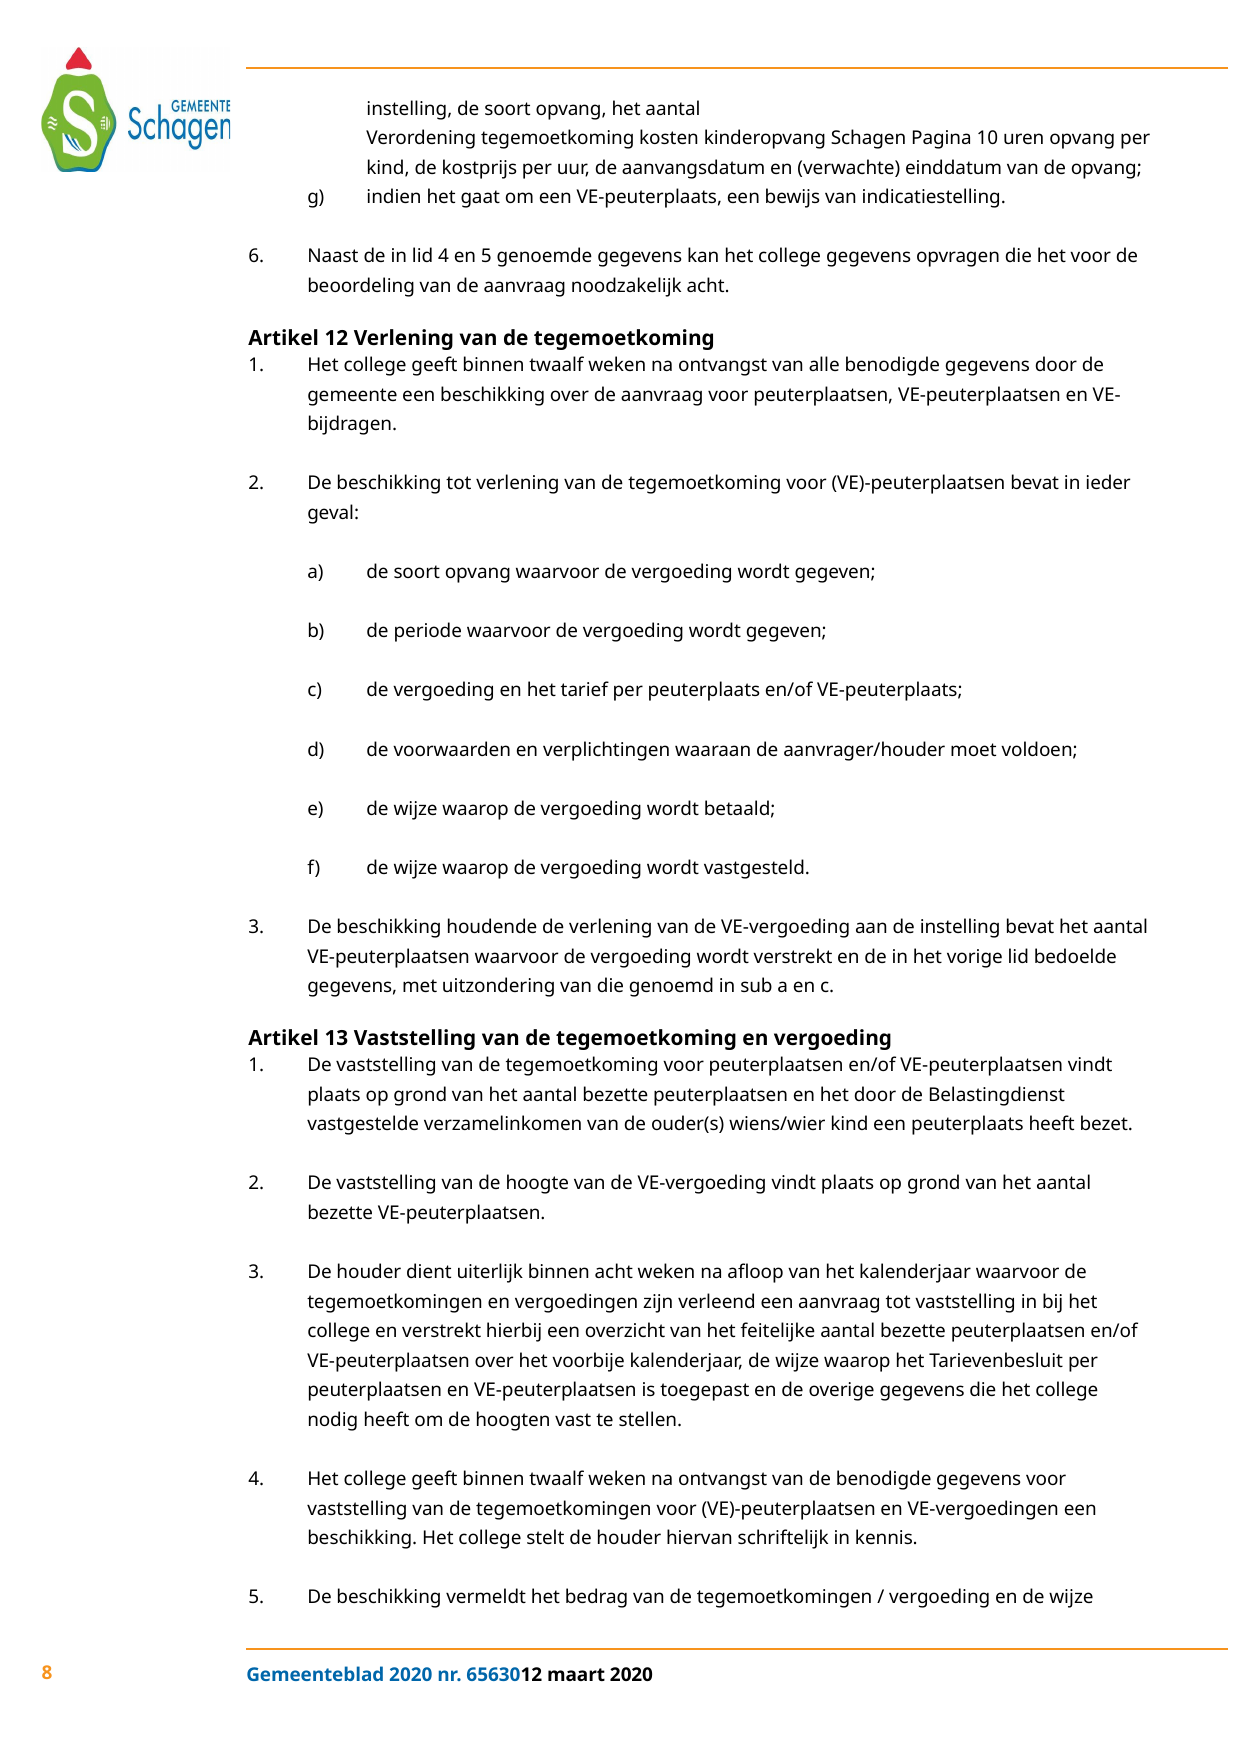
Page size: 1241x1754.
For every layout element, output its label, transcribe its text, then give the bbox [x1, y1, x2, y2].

list De vaststelling van de tegemoetkoming voor peuterplaatsen en/of VE-peuterplaatsen vindt plaats op grond van het aantal bezette peuterplaatsen en het door de Belastingdienst vastgestelde verzamelinkomen van de ouder(s) wiens/wier kind een peuterplaats heeft bezet. [248, 1051, 1152, 1136]
list De beschikking houdende de verlening van de VE-vergoeding aan de instelling bevat het aantal VE-peuterplaatsen waarvoor de vergoeding wordt verstrekt en de in het vorige lid bedoelde gegevens, met uitzondering van die genoemd in sub a en c. [248, 913, 1152, 998]
list Verordening tegemoetkoming kosten kinderopvang Schagen Pagina 10 uren opvang per kind, de kostprijs per uur, de aanvangsdatum en (verwachte) einddatum van de opvang; [307, 124, 1152, 180]
list De vaststelling van de hoogte van de VE-vergoeding vindt plaats op grond van het aantal bezette VE-peuterplaatsen. [248, 1169, 1152, 1225]
list de soort opvang waarvoor de vergoeding wordt gegeven; [307, 558, 1152, 584]
list Het college geeft binnen twaalf weken na ontvangst van alle benodigde gegevens door de gemeente een beschikking over de aanvraag voor peuterplaatsen, VE-peuterplaatsen en VE-bijdragen. [248, 351, 1152, 436]
list de wijze waarop de vergoeding wordt vastgesteld. [307, 854, 1152, 880]
picture [41, 47, 231, 172]
list indien het gaat om een VE-peuterplaats, een bewijs van indicatiestelling. [307, 183, 1152, 209]
list De beschikking tot verlening van de tegemoetkoming voor (VE)-peuterplaatsen bevat in ieder geval: [248, 469, 1152, 525]
text Artikel 12 Verlening van de tegemoetkoming [248, 323, 1152, 351]
list de voorwaarden en verplichtingen waaraan de aanvrager/houder moet voldoen; [307, 736, 1152, 761]
list Naast de in lid 4 en 5 genoemde gegevens kan het college gegevens opvragen die het voor de beoordeling van de aanvraag noodzakelijk acht. [248, 243, 1152, 298]
text Artikel 13 Vaststelling van de tegemoetkoming en vergoeding [248, 1023, 1152, 1051]
list De beschikking vermeldt het bedrag van de tegemoetkomingen / vergoeding en de wijze [248, 1584, 1152, 1609]
list Het college geeft binnen twaalf weken na ontvangst van de benodigde gegevens voor vaststelling van de tegemoetkomingen voor (VE)-peuterplaatsen en VE-vergoedingen een beschikking. Het college stelt de houder hiervan schriftelijk in kennis. [248, 1465, 1152, 1550]
list de wijze waarop de vergoeding wordt betaald; [307, 795, 1152, 821]
list instelling, de soort opvang, het aantal [307, 95, 1152, 121]
list De houder dient uiterlijk binnen acht weken na afloop van het kalenderjaar waarvoor de tegemoetkomingen en vergoedingen zijn verleend een aanvraag tot vaststelling in bij het college en verstrekt hierbij een overzicht van het feitelijke aantal bezette peuterplaatsen en/of VE-peuterplaatsen over het voorbije kalenderjaar, de wijze waarop het Tarievenbesluit per peuterplaatsen en VE-peuterplaatsen is toegepast en de overige gegevens die het college nodig heeft om de hoogten vast te stellen. [248, 1258, 1152, 1432]
list de vergoeding en het tarief per peuterplaats en/of VE-peuterplaats; [307, 677, 1152, 702]
list de periode waarvoor de vergoeding wordt gegeven; [307, 617, 1152, 643]
